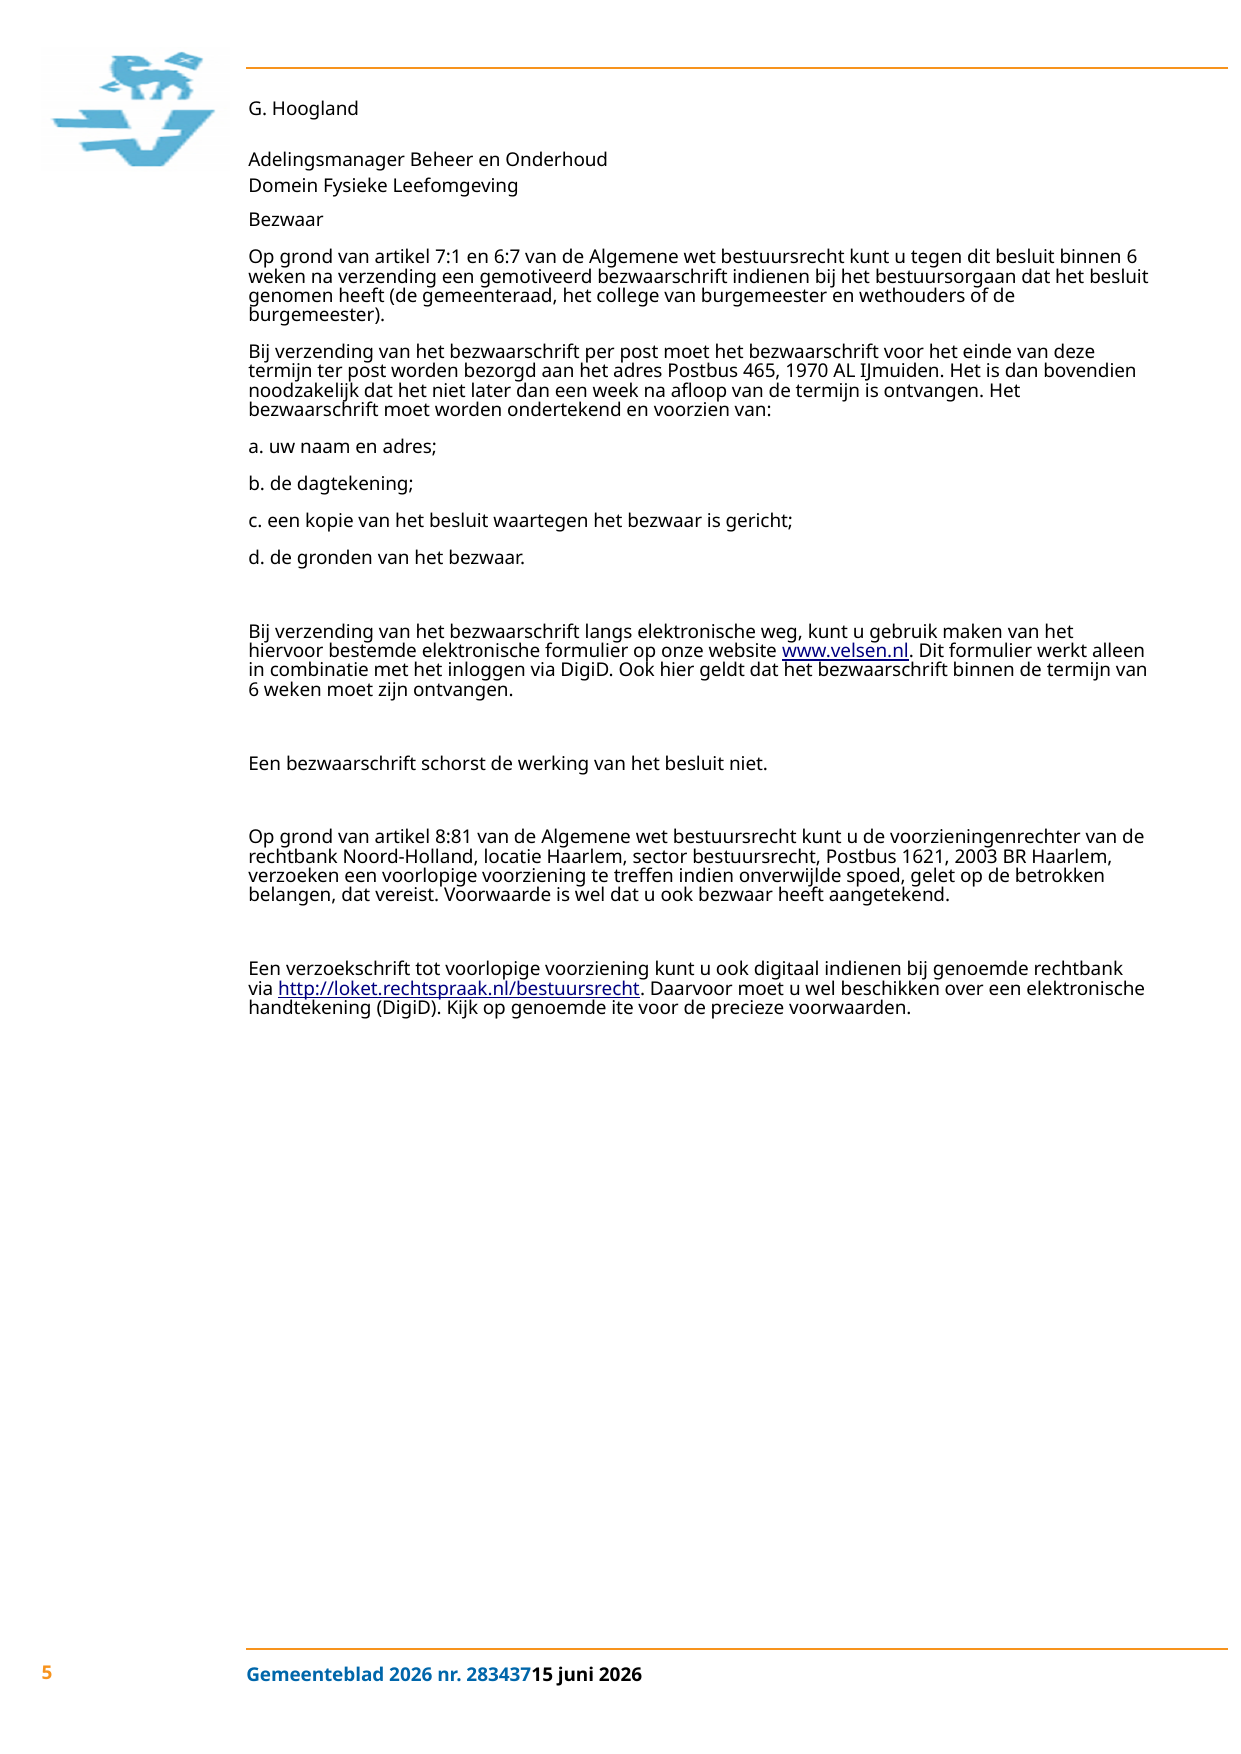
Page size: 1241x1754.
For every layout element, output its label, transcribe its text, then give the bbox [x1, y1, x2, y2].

text d. de gronden van het bezwaar. [248, 549, 1152, 568]
text G. Hoogland [248, 95, 1152, 121]
text Op grond van artikel 8:81 van de Algemene wet bestuursrecht kunt u de voorzieningenrechter van de rechtbank Noord-Holland, locatie Haarlem, sector bestuursrecht, Postbus 1621, 2003 BR Haarlem, verzoeken een voorlopige voorziening te treffen indien onverwijlde spoed, gelet op de betrokken belangen, dat vereist. Voorwaarde is wel dat u ook bezwaar heeft aangetekend. [248, 828, 1152, 906]
text Een bezwaarschrift schorst de werking van het besluit niet. [248, 754, 1152, 774]
text Adelingsmanager Beheer en Onderhoud [248, 146, 1152, 172]
text Bij verzending van het bezwaarschrift langs elektronische weg, kunt u gebruik maken van het hiervoor bestemde elektronische formulier op onze website www.velsen.nl. Dit formulier werkt alleen in combinatie met het inloggen via DigiD. Ook hier geldt dat het bezwaarschrift binnen de termijn van 6 weken moet zijn ontvangen. [248, 623, 1152, 700]
text Domein Fysieke Leefomgeving [248, 172, 1152, 198]
picture [41, 47, 231, 172]
text Een verzoekschrift tot voorlopige voorziening kunt u ook digitaal indienen bij genoemde rechtbank via http://loket.rechtspraak.nl/bestuursrecht. Daarvoor moet u wel beschikken over een elektronische handtekening (DigiD). Kijk op genoemde ite voor de precieze voorwaarden. [248, 960, 1152, 1018]
text Bij verzending van het bezwaarschrift per post moet het bezwaarschrift voor het einde van deze termijn ter post worden bezorgd aan het adres Postbus 465, 1970 AL IJmuiden. Het is dan bovendien noodzakelijk dat het niet later dan een week na afloop van de termijn is ontvangen. Het bezwaarschrift moet worden ondertekend en voorzien van: [248, 343, 1152, 420]
text b. de dagtekening; [248, 475, 1152, 494]
text Bezwaar [248, 211, 1152, 231]
text a. uw naam en adres; [248, 438, 1152, 457]
text c. een kopie van het besluit waartegen het bezwaar is gericht; [248, 512, 1152, 531]
text Op grond van artikel 7:1 en 6:7 van de Algemene wet bestuursrecht kunt u tegen dit besluit binnen 6 weken na verzending een gemotiveerd bezwaarschrift indienen bij het bestuursorgaan dat het besluit genomen heeft (de gemeenteraad, het college van burgemeester en wethouders of de burgemeester). [248, 248, 1152, 325]
